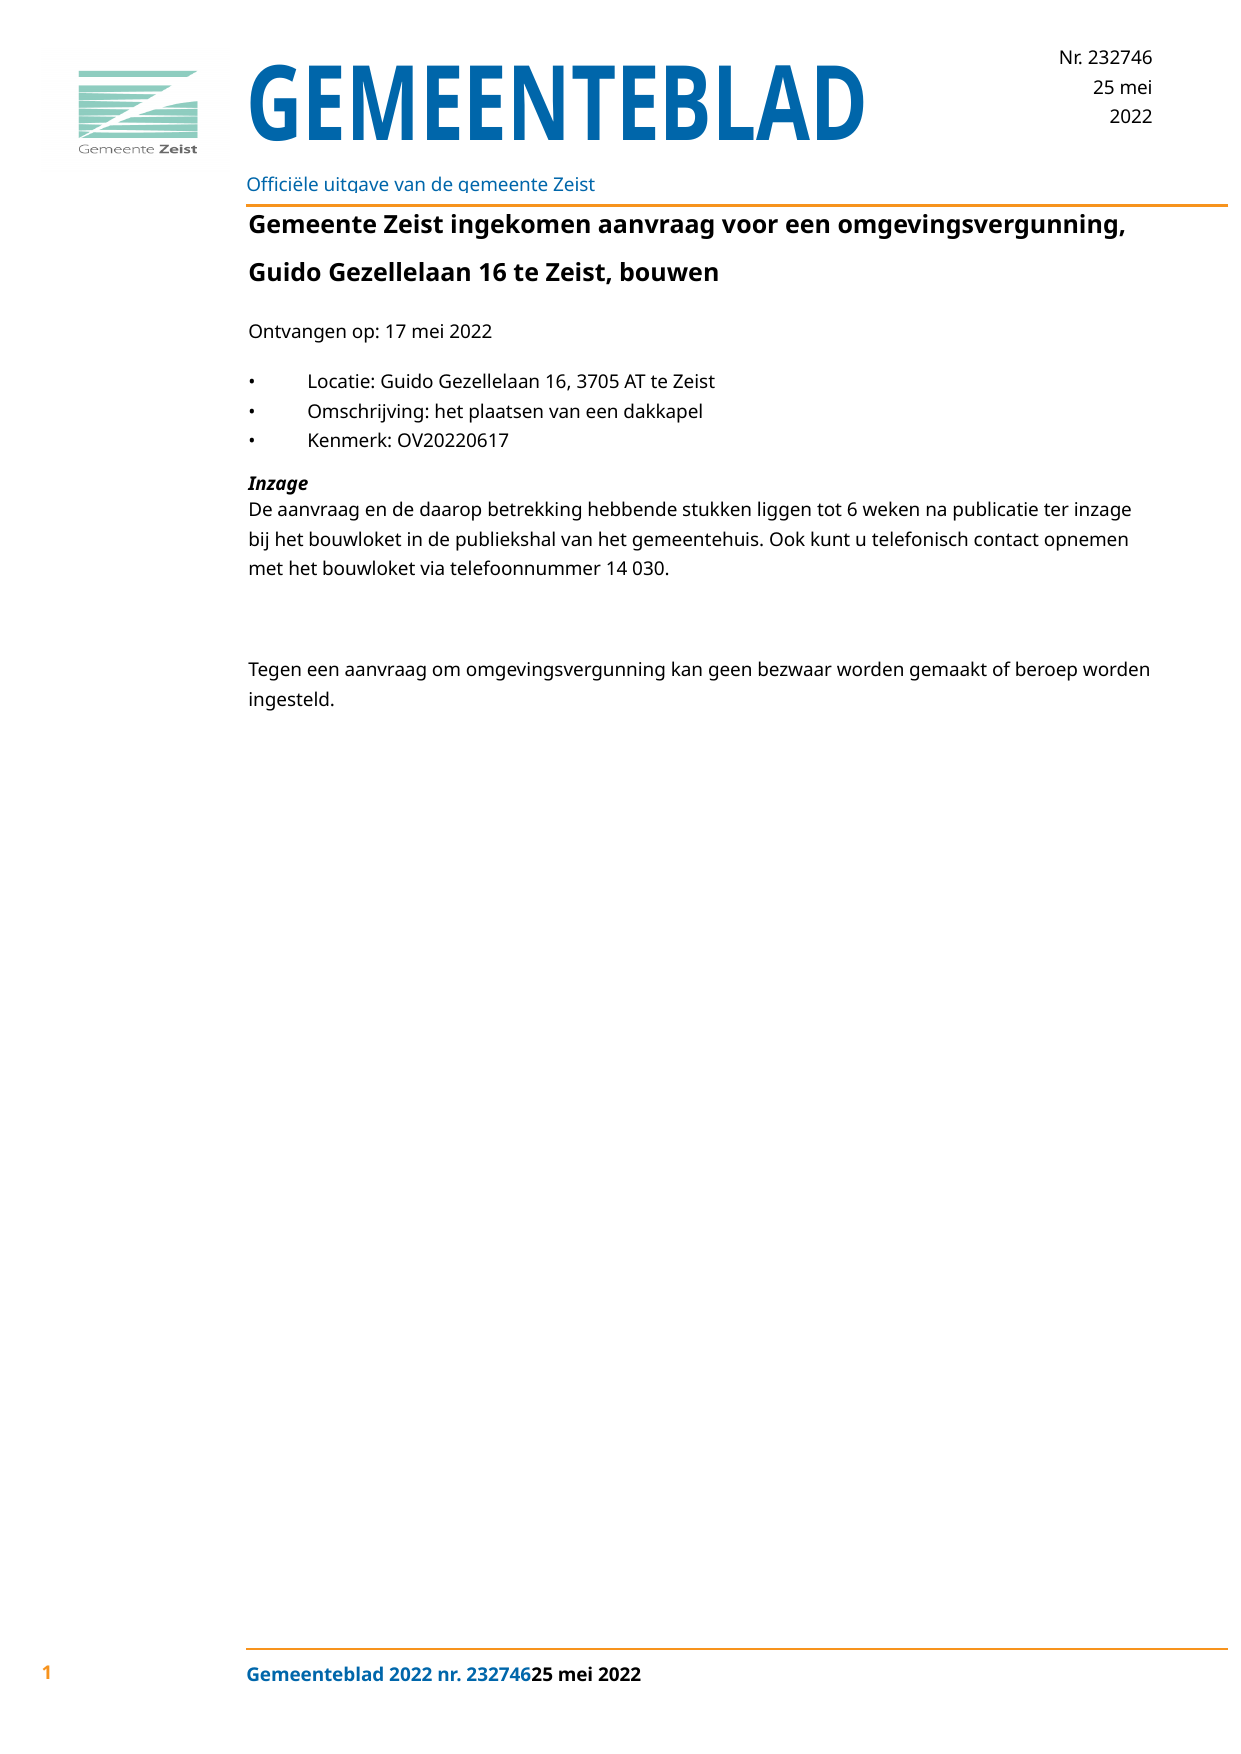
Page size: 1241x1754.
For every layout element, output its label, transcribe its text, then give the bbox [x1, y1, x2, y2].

list Omschrijving: het plaatsen van een dakkapel [248, 398, 1152, 424]
text De aanvraag en de daarop betrekking hebbende stukken liggen tot 6 weken na publicatie ter inzage bij het bouwloket in de publiekshal van het gemeentehuis. Ook kunt u telefonisch contact opnemen met het bouwloket via telefoonnummer 14 030. [248, 496, 1152, 581]
list Locatie: Guido Gezellelaan 16, 3705 AT te Zeist [248, 368, 1152, 394]
text Gemeente Zeist ingekomen aanvraag voor een omgevingsvergunning, Guido Gezellelaan 16 te Zeist, bouwen [248, 207, 1152, 288]
picture [41, 47, 231, 172]
text Inzage [248, 471, 1152, 496]
text Tegen een aanvraag om omgevingsvergunning kan geen bezwaar worden gemaakt of beroep worden ingesteld. [248, 656, 1152, 712]
text Ontvangen op: 17 mei 2022 [248, 318, 1152, 344]
list Kenmerk: OV20220617 [248, 427, 1152, 453]
